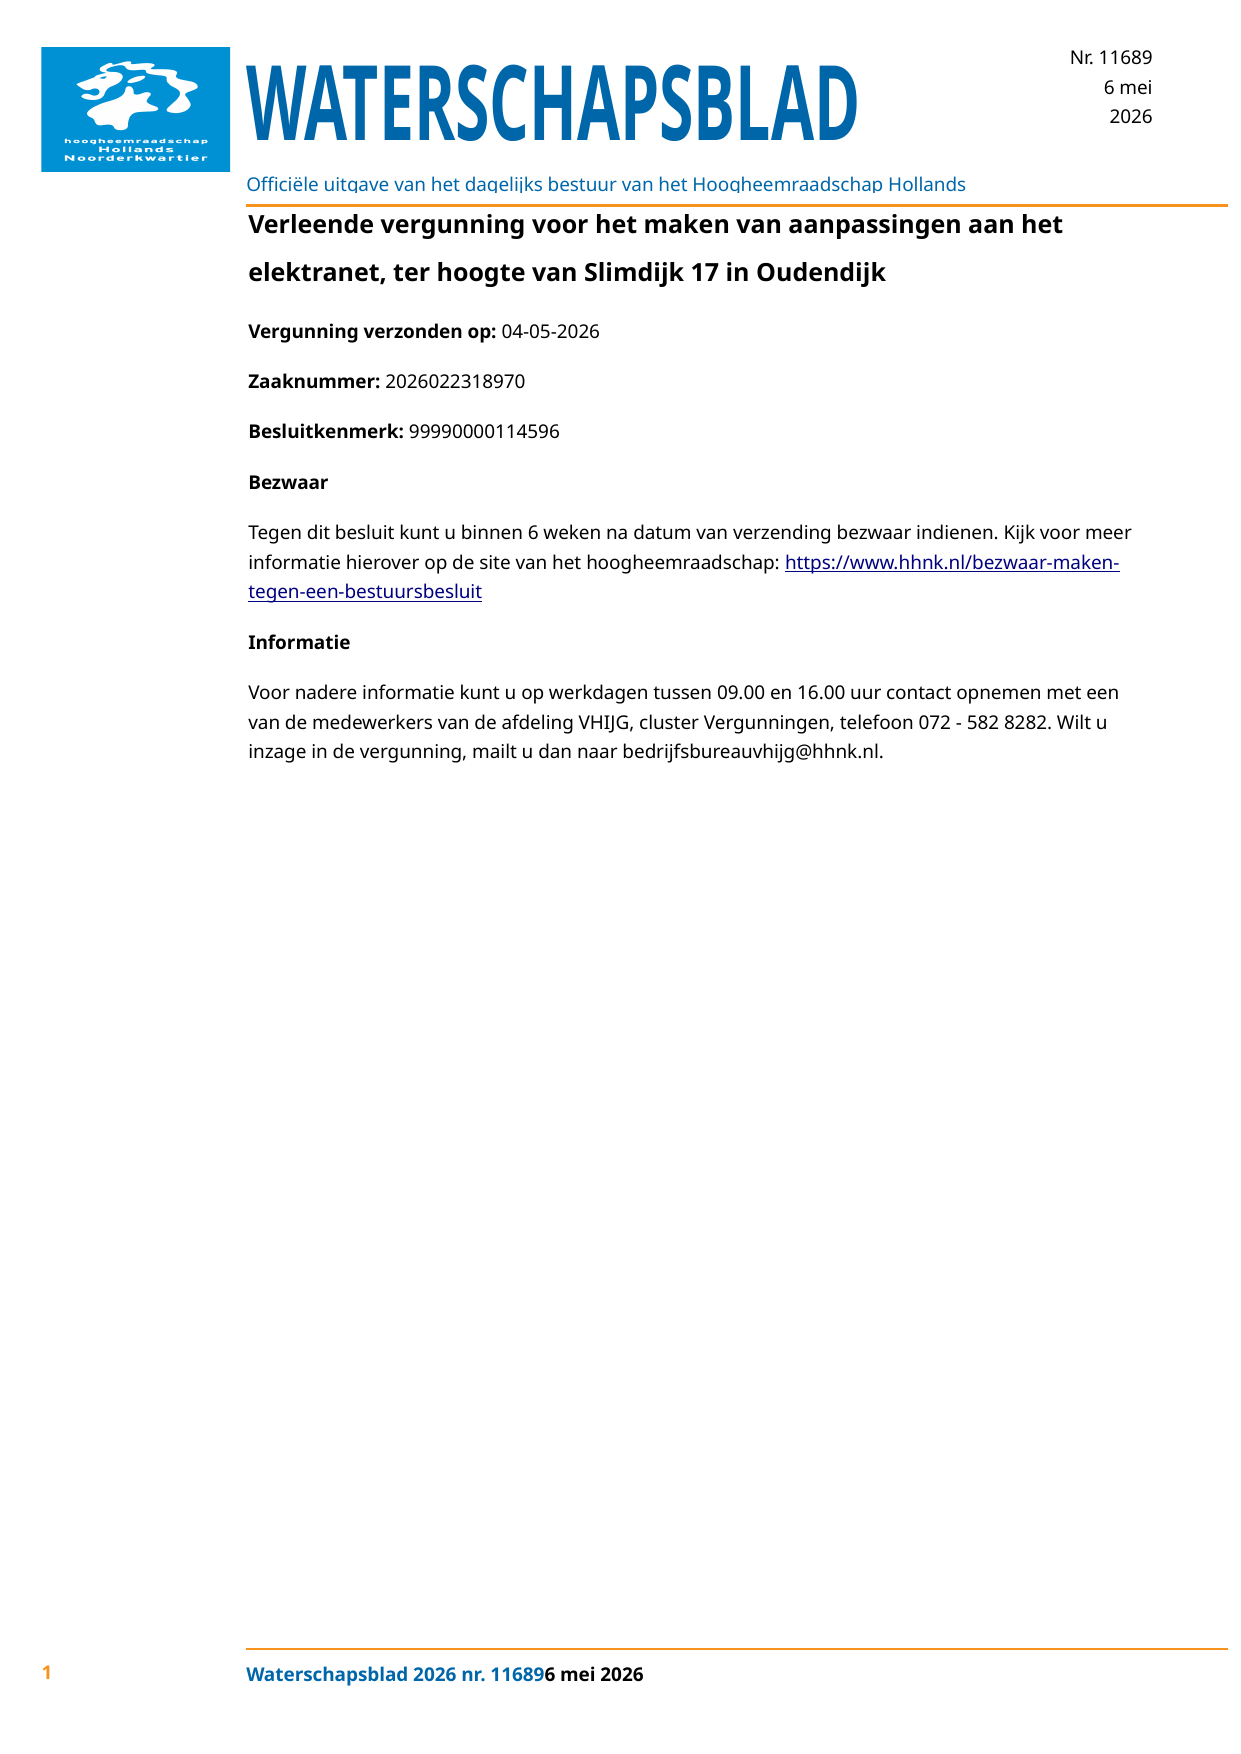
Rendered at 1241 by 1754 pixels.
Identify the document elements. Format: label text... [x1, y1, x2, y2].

text Voor nadere informatie kunt u op werkdagen tussen 09.00 en 16.00 uur contact opnemen met een van de medewerkers van de afdeling VHIJG, cluster Vergunningen, telefoon 072 - 582 8282. Wilt u inzage in de vergunning, mailt u dan naar bedrijfsbureauvhijg@hhnk.nl. [248, 679, 1152, 764]
picture [118, 62, 197, 112]
text Verleende vergunning voor het maken van aanpassingen aan het elektranet, ter hoogte van Slimdijk 17 in Oudendijk [248, 207, 1152, 288]
text Tegen dit besluit kunt u binnen 6 weken na datum van verzending bezwaar indienen. Kijk voor meer informatie hierover op de site van het hoogheemraadschap: https://www.hhnk.nl/bezwaar-maken-tegen-een-bestuursbesluit [248, 519, 1152, 604]
text Vergunning verzonden op: 04-05-2026 [248, 318, 1152, 344]
picture [88, 87, 157, 130]
picture [129, 76, 144, 82]
text Besluitkenmerk: 99990000114596 [248, 419, 1152, 444]
picture [78, 64, 122, 99]
text Zaaknummer: 2026022318970 [248, 368, 1152, 394]
text Bezwaar [248, 469, 1152, 495]
text Informatie [248, 629, 1152, 655]
